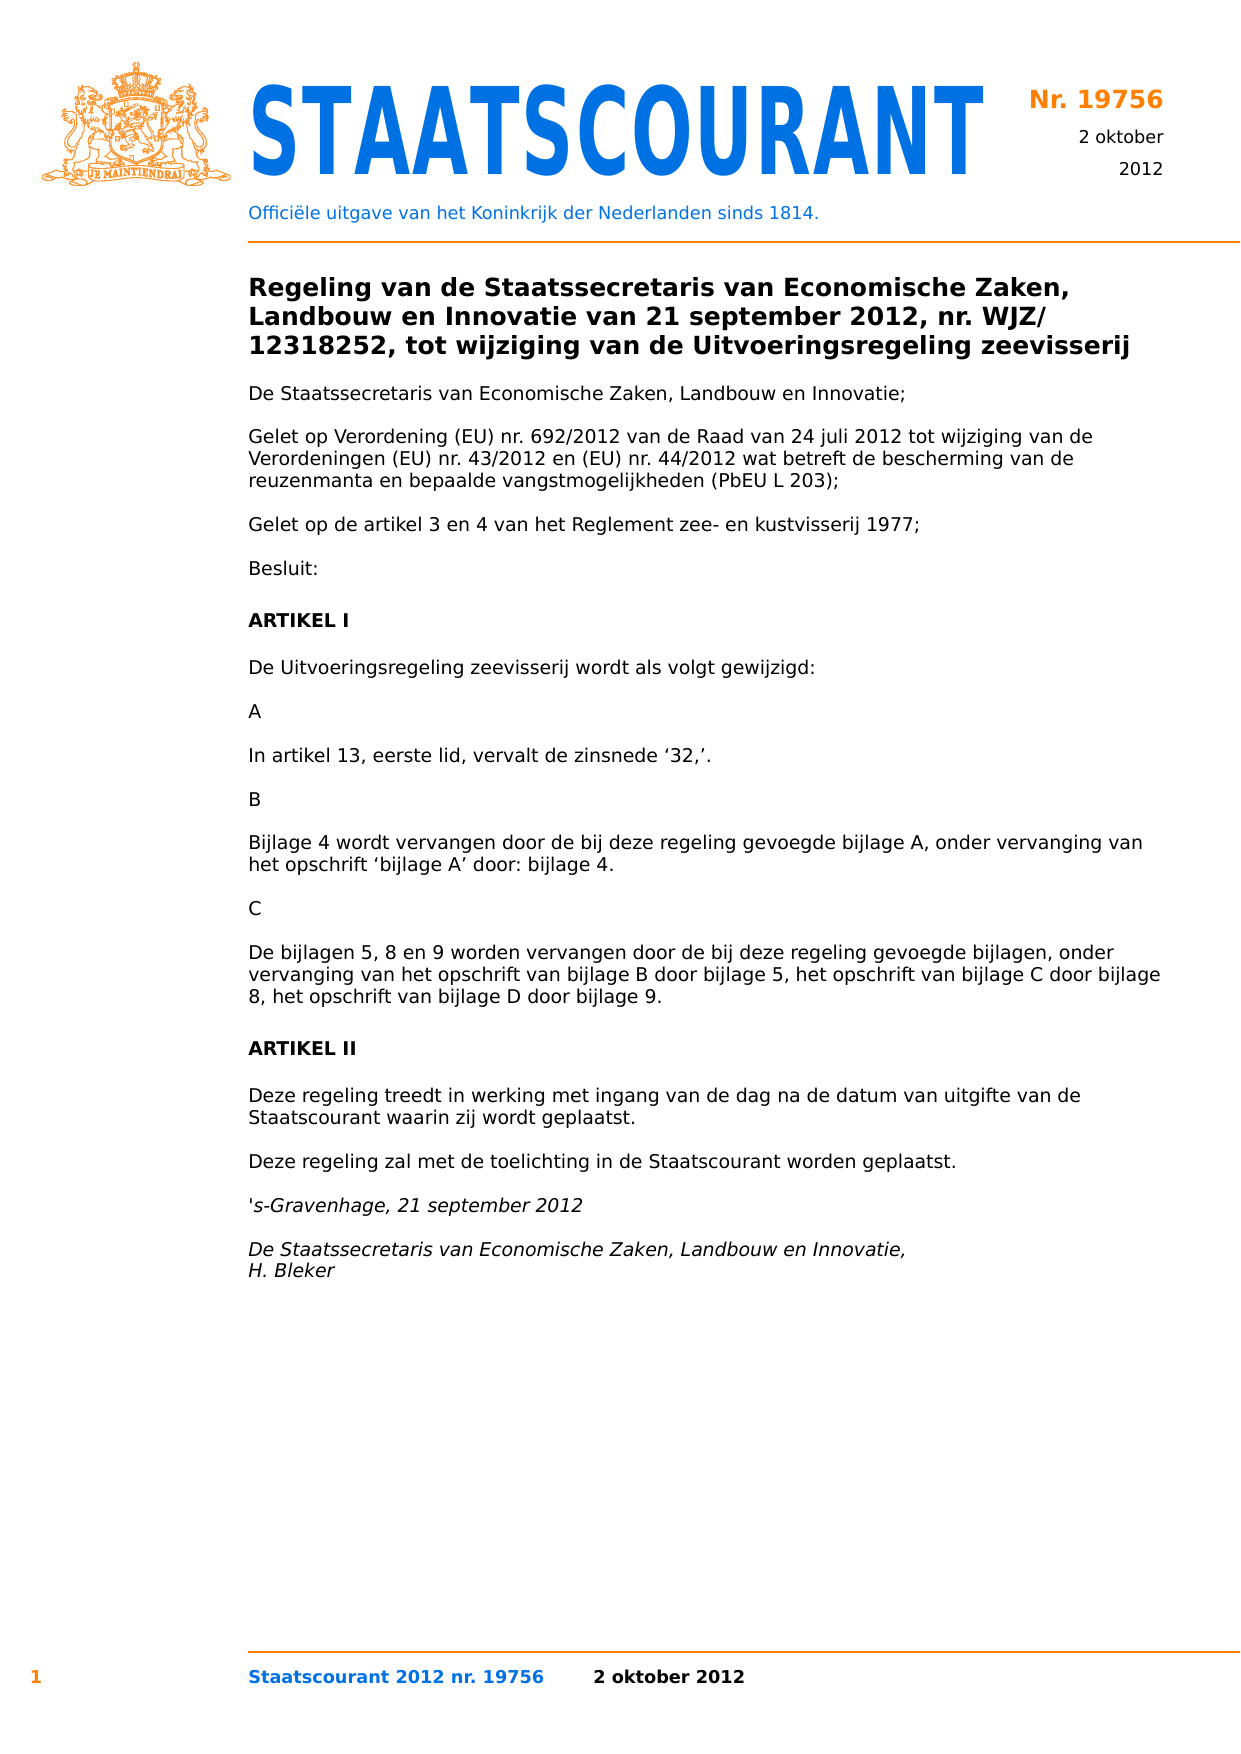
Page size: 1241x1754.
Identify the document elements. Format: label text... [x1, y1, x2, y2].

table_cell Officiële uitgave van het Koninkrijk der Nederlanden sinds 1814. [248, 203, 1240, 241]
text Deze regeling zal met de toelichting in de Staatscourant worden geplaatst. [248, 1151, 1163, 1173]
text 's-Gravenhage, 21 september 2012 [248, 1194, 1163, 1217]
text In artikel 13, eerste lid, vervalt de zinsnede ‘32,’. [248, 744, 1163, 767]
text De Uitvoeringsregeling zeevisserij wordt als volgt gewijzigd: [248, 657, 1163, 679]
text Bijlage 4 wordt vervangen door de bij deze regeling gevoegde bijlage A, onder vervanging van het opschrift ‘bijlage A’ door: bijlage 4. [248, 832, 1163, 876]
picture [41, 62, 231, 186]
table_cell 2 oktober [998, 121, 1240, 153]
subtitle Regeling van de Staatssecretaris van Economische Zaken, Landbouw en Innovatie van 21 september 2012, nr. WJZ/ 12318252, tot wijziging van de Uitvoeringsregeling zeevisserij [248, 273, 1163, 361]
text De bijlagen 5, 8 en 9 worden vervangen door de bij deze regeling gevoegde bijlagen, onder vervanging van het opschrift van bijlage B door bijlage 5, het opschrift van bijlage C door bijlage 8, het opschrift van bijlage D door bijlage 9. [248, 942, 1163, 1008]
text Gelet op de artikel 3 en 4 van het Reglement zee- en kustvisserij 1977; [248, 514, 1163, 536]
subtitle ARTIKEL II [248, 1038, 1163, 1060]
subtitle ARTIKEL I [248, 610, 1163, 632]
text De Staatssecretaris van Economische Zaken, Landbouw en Innovatie, H. Bleker [248, 1238, 1163, 1282]
text Gelet op Verordening (EU) nr. 692/2012 van de Raad van 24 juli 2012 tot wijziging van de Verordeningen (EU) nr. 43/2012 en (EU) nr. 44/2012 wat betreft de bescherming van de reuzenmanta en bepaalde vangstmogelijkheden (PbEU L 203); [248, 426, 1163, 492]
table_header [25, 62, 248, 241]
text B [248, 788, 1163, 810]
table_header Nr. 19756 [998, 62, 1240, 121]
text A [248, 701, 1163, 723]
text Deze regeling treedt in werking met ingang van de dag na de datum van uitgifte van de Staatscourant waarin zij wordt geplaatst. [248, 1085, 1163, 1129]
text C [248, 898, 1163, 920]
text Besluit: [248, 558, 1163, 580]
table_header STAATSCOURANT [248, 62, 998, 203]
text De Staatssecretaris van Economische Zaken, Landbouw en Innovatie; [248, 382, 1163, 404]
table_cell 2012 [998, 153, 1240, 203]
